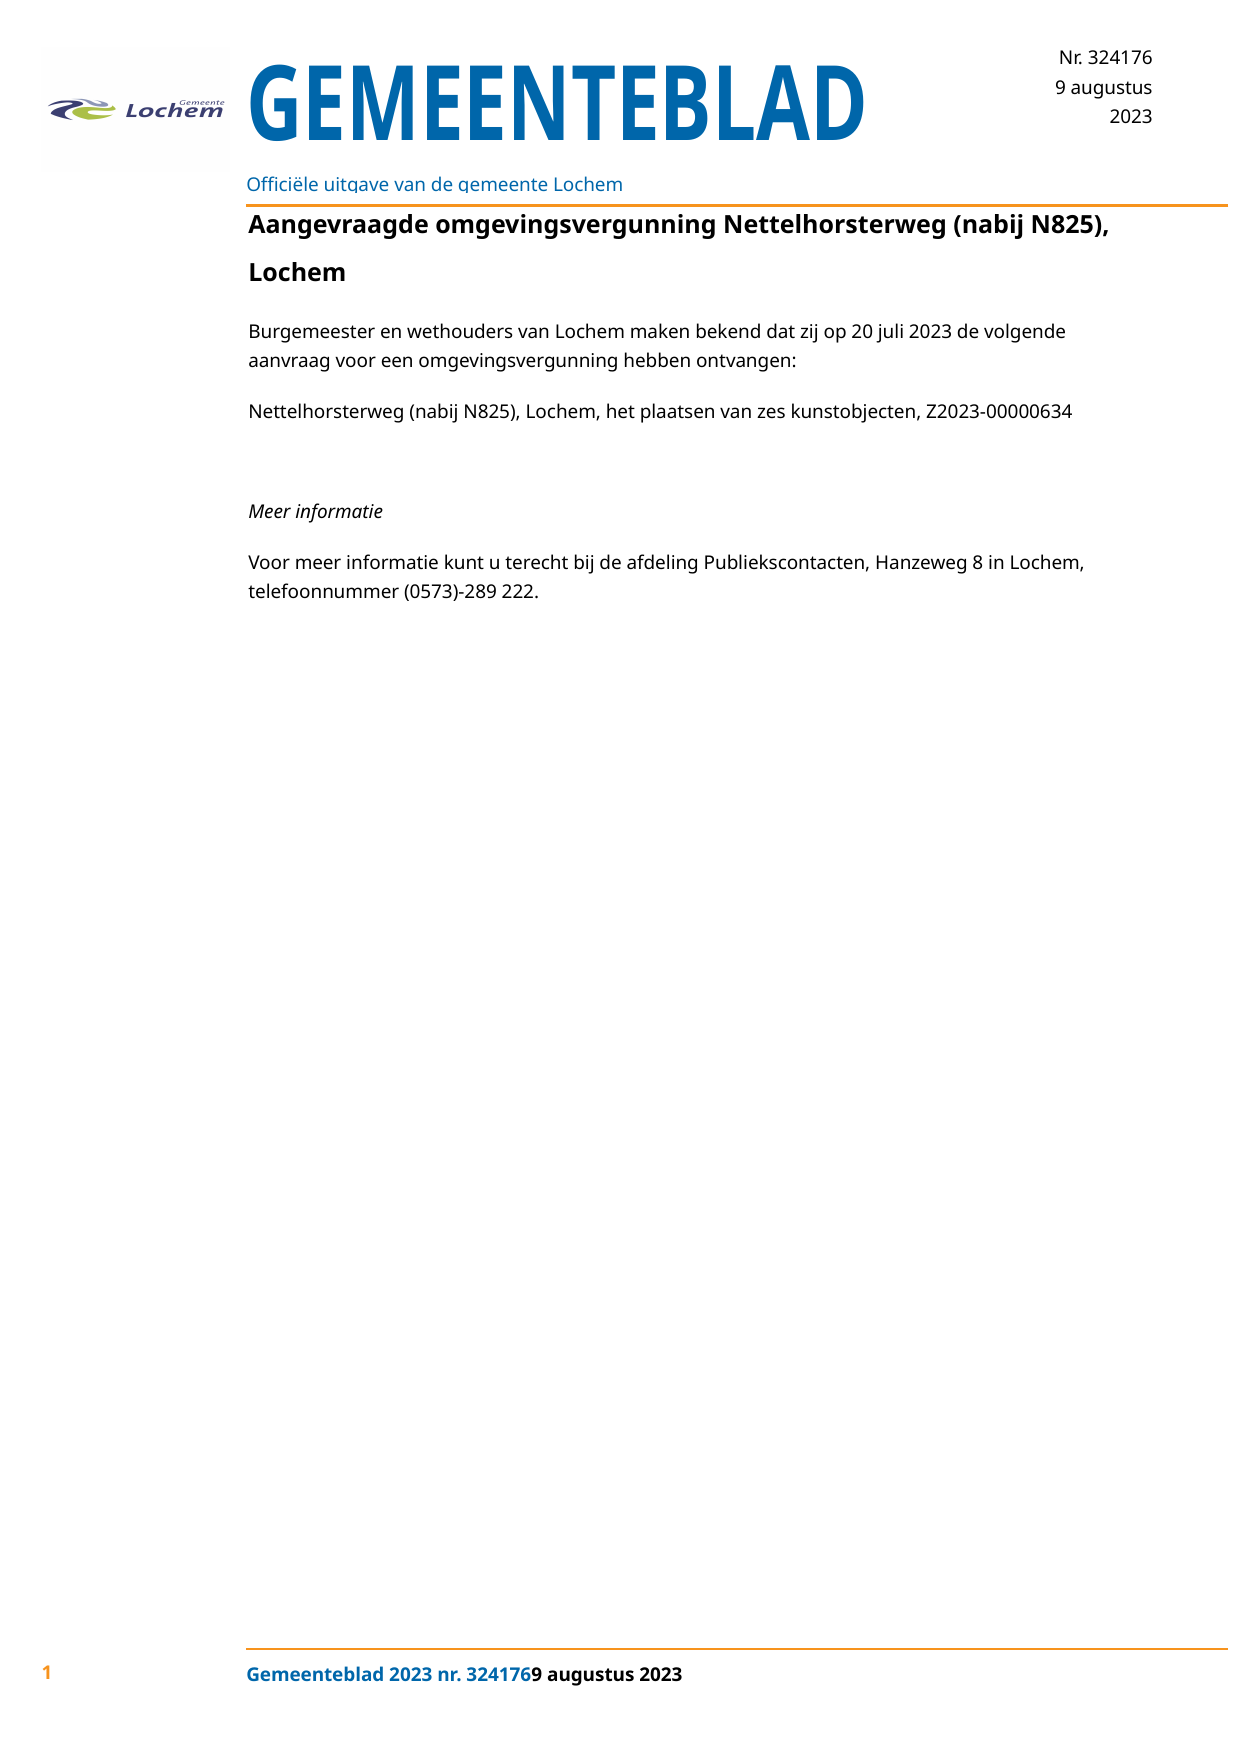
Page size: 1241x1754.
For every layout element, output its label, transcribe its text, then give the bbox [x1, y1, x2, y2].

text Burgemeester en wethouders van Lochem maken bekend dat zij op 20 juli 2023 de volgende aanvraag voor een omgevingsvergunning hebben ontvangen: [248, 318, 1152, 373]
text Aangevraagde omgevingsvergunning Nettelhorsterweg (nabij N825), Lochem [248, 207, 1152, 288]
text Voor meer informatie kunt u terecht bij de afdeling Publiekscontacten, Hanzeweg 8 in Lochem, telefoonnummer (0573)-289 222. [248, 549, 1152, 604]
text Meer informatie [248, 499, 1152, 524]
picture [41, 47, 231, 172]
text Nettelhorsterweg (nabij N825), Lochem, het plaatsen van zes kunstobjecten, Z2023-00000634 [248, 398, 1152, 424]
